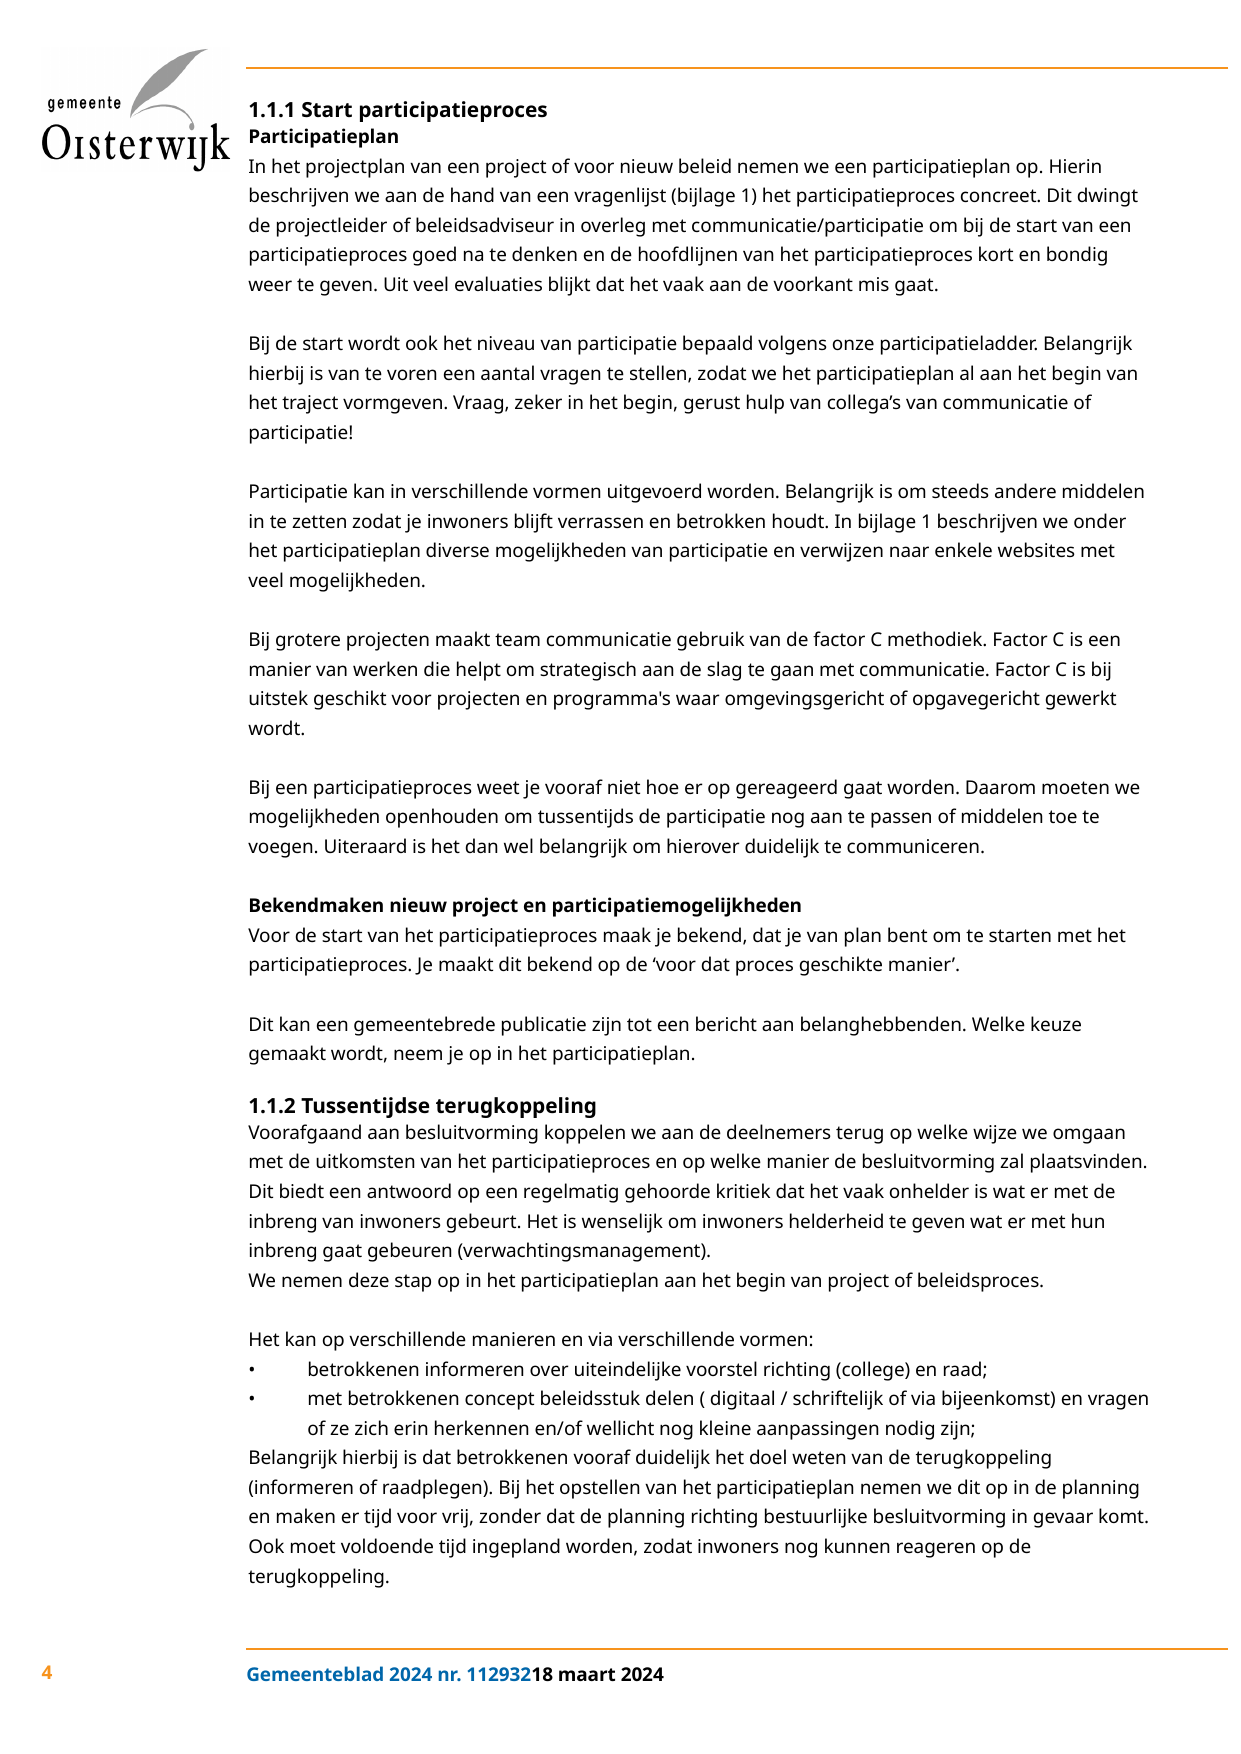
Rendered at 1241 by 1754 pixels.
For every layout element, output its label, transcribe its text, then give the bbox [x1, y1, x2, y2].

text We nemen deze stap op in het participatieplan aan het begin van project of beleidsproces. [248, 1267, 1152, 1293]
text Voorafgaand aan besluitvorming koppelen we aan de deelnemers terug op welke wijze we omgaan met de uitkomsten van het participatieproces en op welke manier de besluitvorming zal plaatsvinden. [248, 1119, 1152, 1174]
text Dit biedt een antwoord op een regelmatig gehoorde kritiek dat het vaak onhelder is wat er met de inbreng van inwoners gebeurt. Het is wenselijk om inwoners helderheid te geven wat er met hun inbreng gaat gebeuren (verwachtingsmanagement). [248, 1178, 1152, 1263]
text Bij de start wordt ook het niveau van participatie bepaald volgens onze participatieladder. Belangrijk hierbij is van te voren een aantal vragen te stellen, zodat we het participatieplan al aan het begin van het traject vormgeven. Vraag, zeker in het begin, gerust hulp van collega’s van communicatie of participatie! [248, 330, 1152, 445]
text Bij grotere projecten maakt team communicatie gebruik van de factor C methodiek. Factor C is een manier van werken die helpt om strategisch aan de slag te gaan met communicatie. Factor C is bij uitstek geschikt voor projecten en programma's waar omgevingsgericht of opgavegericht gewerkt wordt. [248, 626, 1152, 741]
text Dit kan een gemeentebrede publicatie zijn tot een bericht aan belanghebbenden. Welke keuze gemaakt wordt, neem je op in het participatieplan. [248, 1011, 1152, 1066]
text In het projectplan van een project of voor nieuw beleid nemen we een participatieplan op. Hierin beschrijven we aan de hand van een vragenlijst (bijlage 1) het participatieproces concreet. Dit dwingt de projectleider of beleidsadviseur in overleg met communicatie/participatie om bij de start van een participatieproces goed na te denken en de hoofdlijnen van het participatieproces kort en bondig weer te geven. Uit veel evaluaties blijkt dat het vaak aan de voorkant mis gaat. [248, 153, 1152, 297]
list met betrokkenen concept beleidsstuk delen ( digitaal / schriftelijk of via bijeenkomst) en vragen of ze zich erin herkennen en/of wellicht nog kleine aanpassingen nodig zijn; [248, 1385, 1152, 1441]
text Participatie kan in verschillende vormen uitgevoerd worden. Belangrijk is om steeds andere middelen in te zetten zodat je inwoners blijft verrassen en betrokken houdt. In bijlage 1 beschrijven we onder het participatieplan diverse mogelijkheden van participatie en verwijzen naar enkele websites met veel mogelijkheden. [248, 478, 1152, 593]
text Participatieplan [248, 123, 1152, 149]
text 1.1.2 Tussentijdse terugkoppeling [248, 1091, 1152, 1119]
picture [41, 47, 231, 172]
text Voor de start van het participatieproces maak je bekend, dat je van plan bent om te starten met het participatieproces. Je maakt dit bekend op de ‘voor dat proces geschikte manier’. [248, 922, 1152, 977]
text Bij een participatieproces weet je vooraf niet hoe er op gereageerd gaat worden. Daarom moeten we mogelijkheden openhouden om tussentijds de participatie nog aan te passen of middelen toe te voegen. Uiteraard is het dan wel belangrijk om hierover duidelijk te communiceren. [248, 774, 1152, 859]
list betrokkenen informeren over uiteindelijke voorstel richting (college) en raad; [248, 1356, 1152, 1382]
text Belangrijk hierbij is dat betrokkenen vooraf duidelijk het doel weten van de terugkoppeling (informeren of raadplegen). Bij het opstellen van het participatieplan nemen we dit op in de planning en maken er tijd voor vrij, zonder dat de planning richting bestuurlijke besluitvorming in gevaar komt. Ook moet voldoende tijd ingepland worden, zodat inwoners nog kunnen reageren op de terugkoppeling. [248, 1444, 1152, 1589]
text Bekendmaken nieuw project en participatiemogelijkheden [248, 892, 1152, 918]
text Het kan op verschillende manieren en via verschillende vormen: [248, 1326, 1152, 1352]
text 1.1.1 Start participatieproces [248, 95, 1152, 123]
